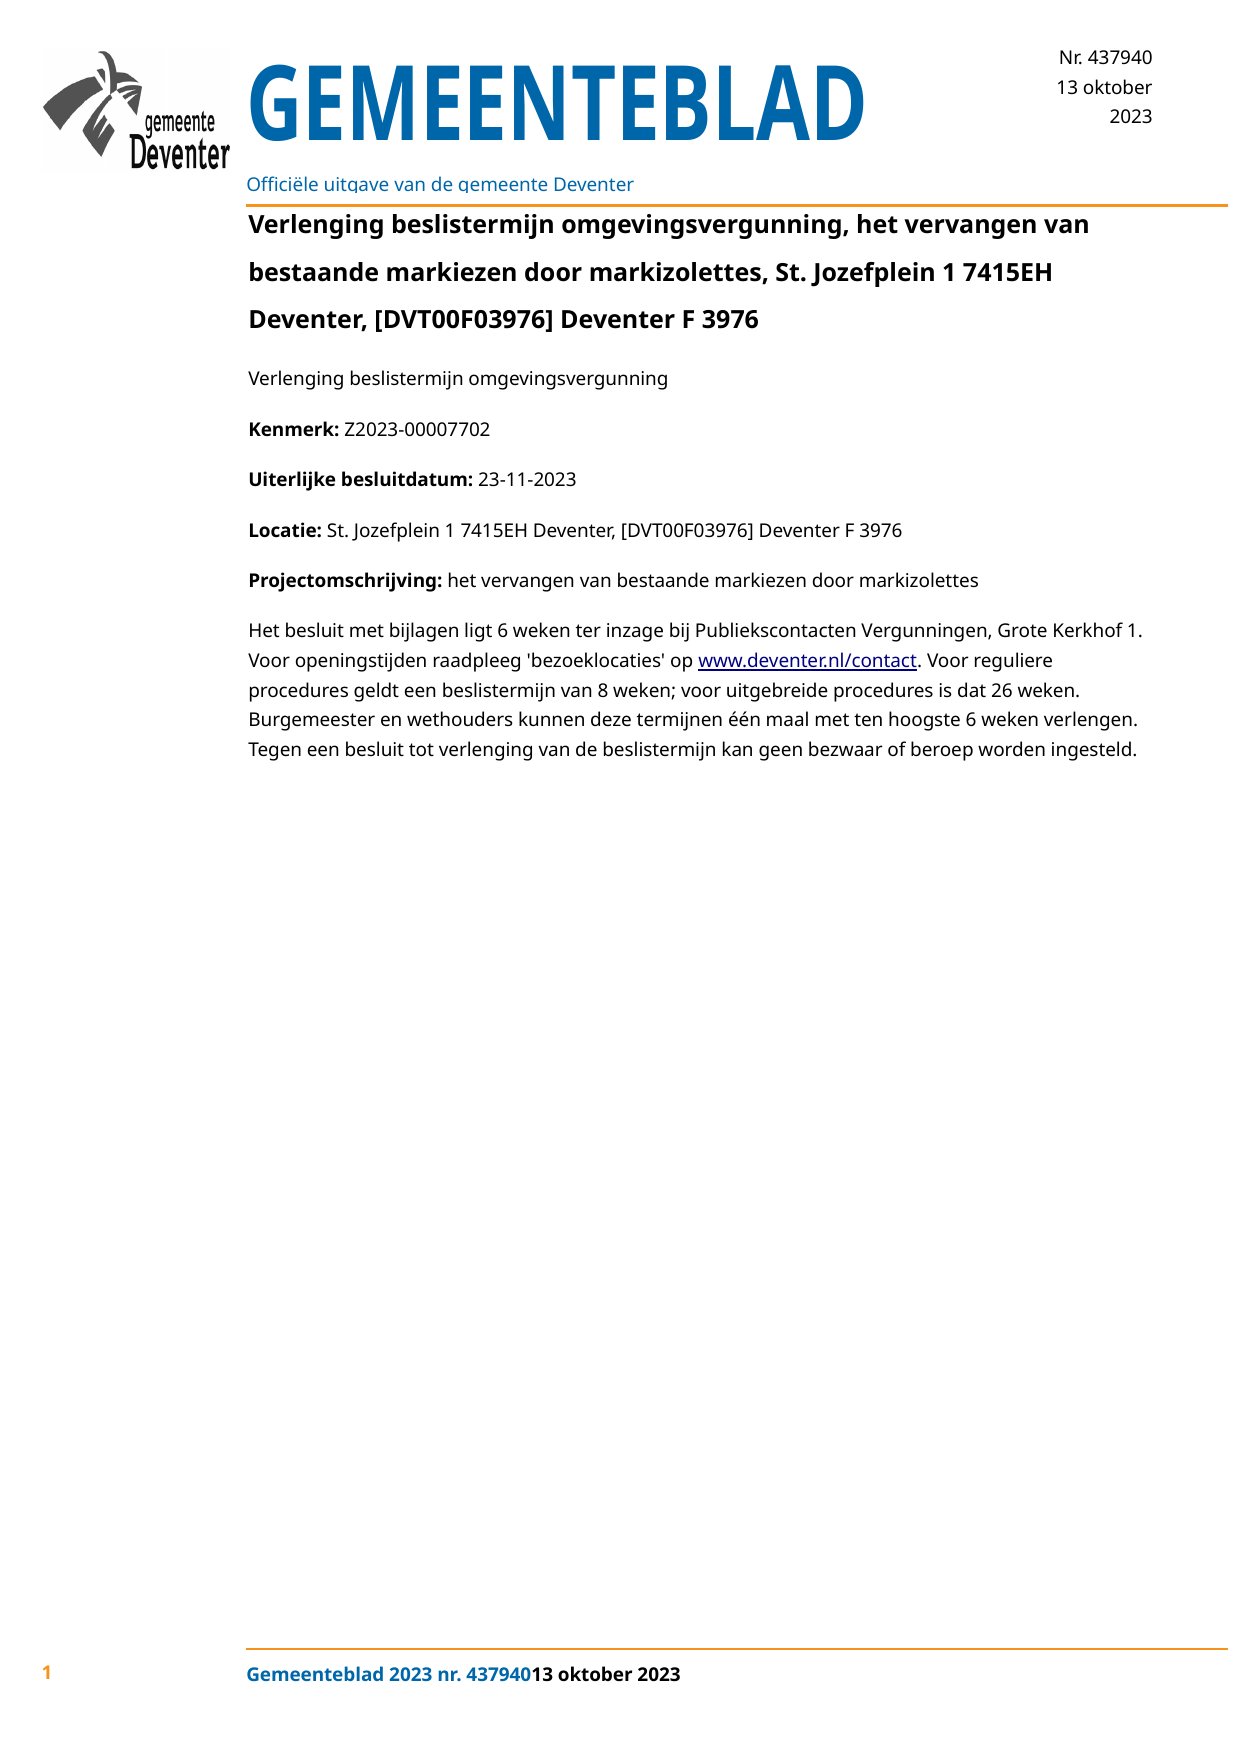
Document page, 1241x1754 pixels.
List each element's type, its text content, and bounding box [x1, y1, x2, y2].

text Projectomschrijving: het vervangen van bestaande markiezen door markizolettes [248, 567, 1152, 593]
text Kenmerk: Z2023-00007702 [248, 416, 1152, 442]
text Uiterlijke besluitdatum: 23-11-2023 [248, 466, 1152, 492]
text Verlenging beslistermijn omgevingsvergunning [248, 366, 1152, 391]
picture [41, 47, 231, 172]
text Verlenging beslistermijn omgevingsvergunning, het vervangen van bestaande markiezen door markizolettes, St. Jozefplein 1 7415EH Deventer, [DVT00F03976] Deventer F 3976 [248, 207, 1152, 336]
text Het besluit met bijlagen ligt 6 weken ter inzage bij Publiekscontacten Vergunningen, Grote Kerkhof 1. Voor openingstijden raadpleeg 'bezoeklocaties' op www.deventer.nl/contact. Voor reguliere procedures geldt een beslistermijn van 8 weken; voor uitgebreide procedures is dat 26 weken. Burgemeester en wethouders kunnen deze termijnen één maal met ten hoogste 6 weken verlengen. Tegen een besluit tot verlenging van de beslistermijn kan geen bezwaar of beroep worden ingesteld. [248, 618, 1152, 762]
text Locatie: St. Jozefplein 1 7415EH Deventer, [DVT00F03976] Deventer F 3976 [248, 517, 1152, 542]
